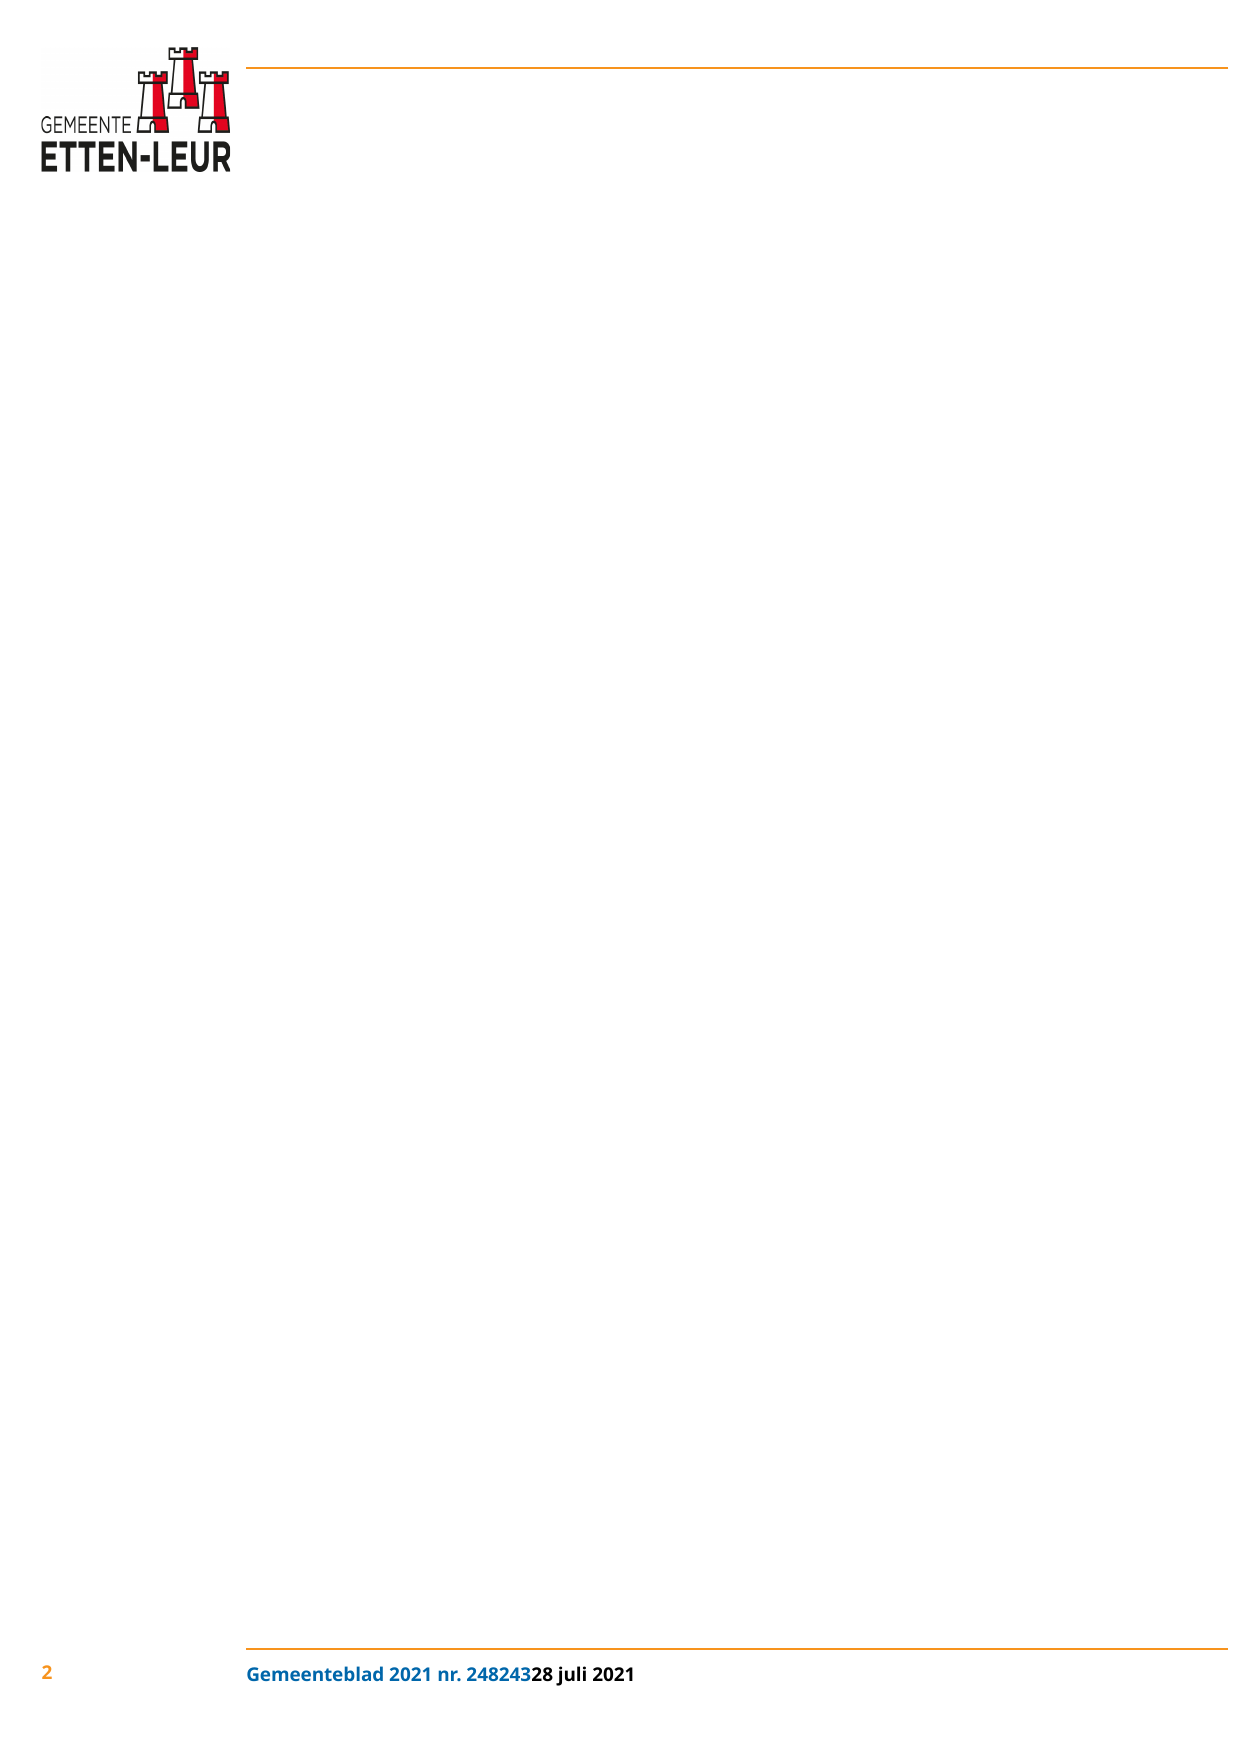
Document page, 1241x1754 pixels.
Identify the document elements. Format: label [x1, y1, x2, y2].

picture [41, 47, 231, 172]
